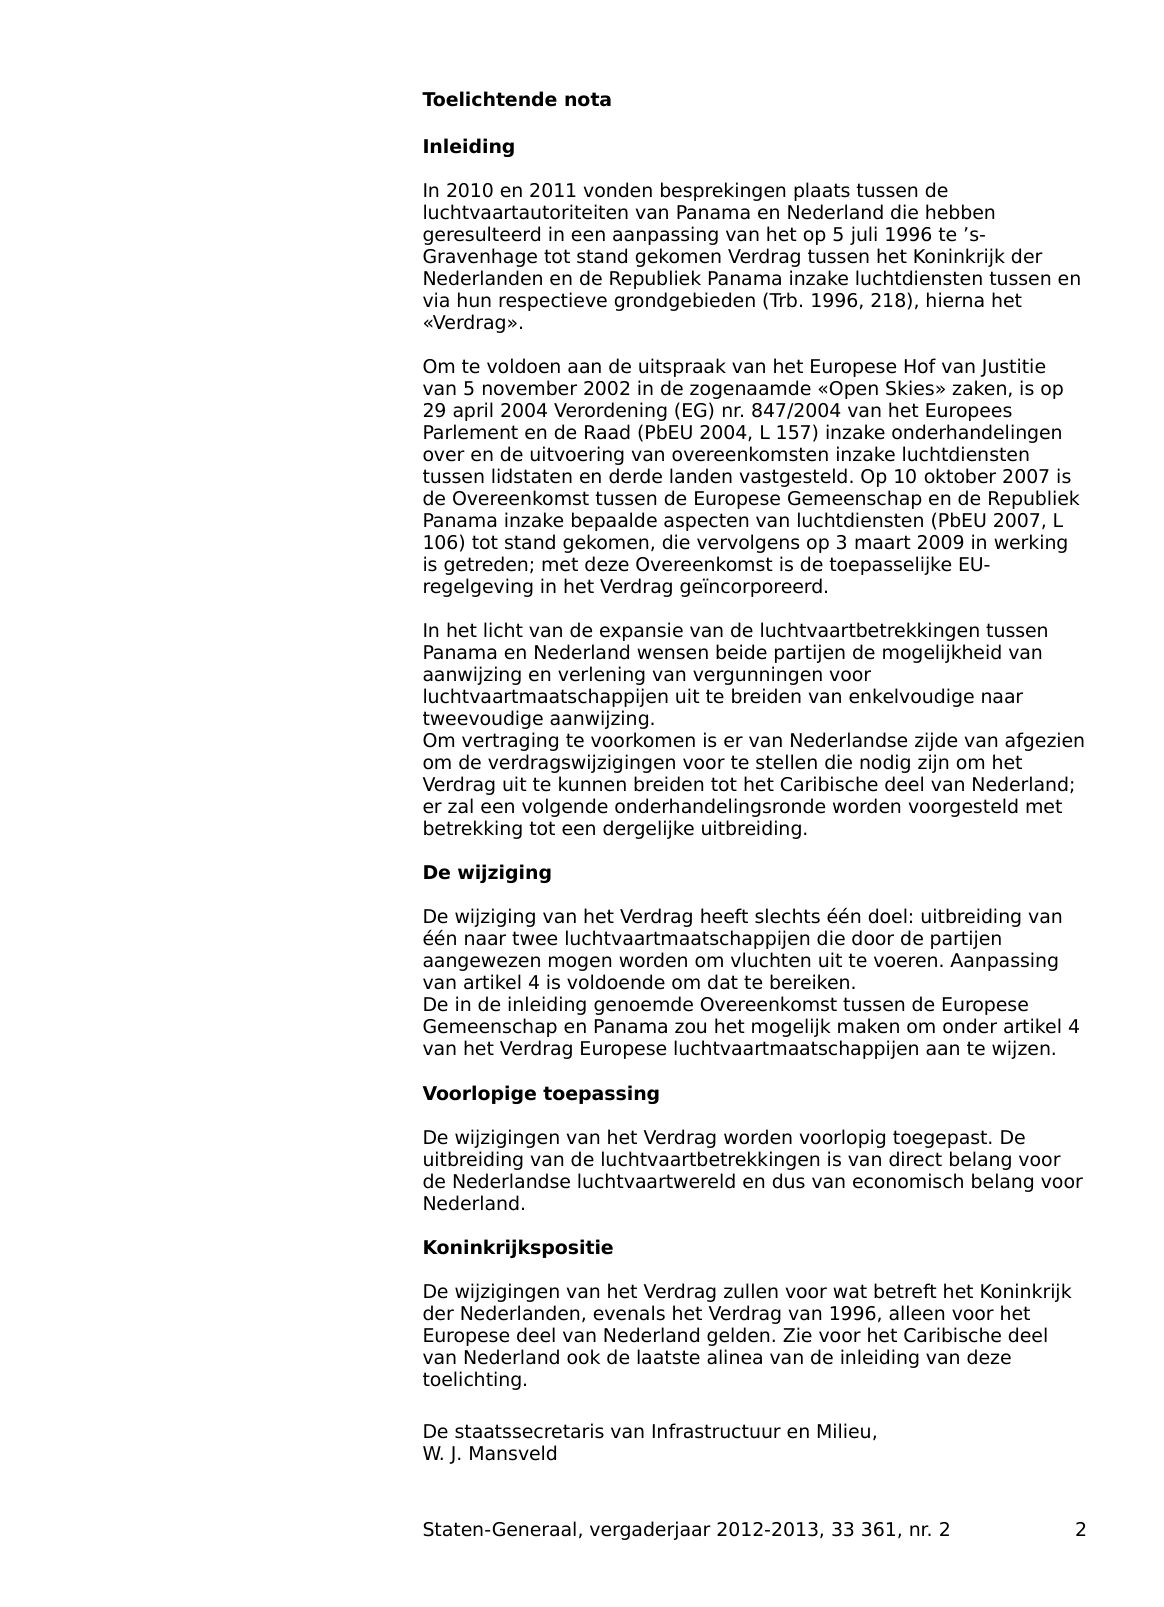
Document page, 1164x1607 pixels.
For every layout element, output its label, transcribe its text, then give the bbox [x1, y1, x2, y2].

subtitle Inleiding [422, 136, 1087, 158]
text De wijziging van het Verdrag heeft slechts één doel: uitbreiding van één naar twee luchtvaartmaatschappijen die door de partijen aangewezen mogen worden om vluchten uit te voeren. Aanpassing van artikel 4 is voldoende om dat te bereiken. [422, 906, 1087, 994]
text De wijzigingen van het Verdrag zullen voor wat betreft het Koninkrijk der Nederlanden, evenals het Verdrag van 1996, alleen voor het Europese deel van Nederland gelden. Zie voor het Caribische deel van Nederland ook de laatste alinea van de inleiding van deze toelichting. [422, 1281, 1087, 1391]
text In 2010 en 2011 vonden besprekingen plaats tussen de luchtvaartautoriteiten van Panama en Nederland die hebben geresulteerd in een aanpassing van het op 5 juli 1996 te ’s-Gravenhage tot stand gekomen Verdrag tussen het Koninkrijk der Nederlanden en de Republiek Panama inzake luchtdiensten tussen en via hun respectieve grondgebieden (Trb. 1996, 218), hierna het «Verdrag». [422, 180, 1087, 334]
text In het licht van de expansie van de luchtvaartbetrekkingen tussen Panama en Nederland wensen beide partijen de mogelijkheid van aanwijzing en verlening van vergunningen voor luchtvaartmaatschappijen uit te breiden van enkelvoudige naar tweevoudige aanwijzing. [422, 620, 1087, 730]
text De in de inleiding genoemde Overeenkomst tussen de Europese Gemeenschap en Panama zou het mogelijk maken om onder artikel 4 van het Verdrag Europese luchtvaartmaatschappijen aan te wijzen. [422, 994, 1087, 1060]
subtitle Toelichtende nota [422, 89, 1087, 111]
text De staatssecretaris van Infrastructuur en Milieu, W. J. Mansveld [422, 1421, 1087, 1465]
text De wijzigingen van het Verdrag worden voorlopig toegepast. De uitbreiding van de luchtvaartbetrekkingen is van direct belang voor de Nederlandse luchtvaartwereld en dus van economisch belang voor Nederland. [422, 1127, 1087, 1214]
text Om te voldoen aan de uitspraak van het Europese Hof van Justitie van 5 november 2002 in de zogenaamde «Open Skies» zaken, is op 29 april 2004 Verordening (EG) nr. 847/2004 van het Europees Parlement en de Raad (PbEU 2004, L 157) inzake onderhandelingen over en de uitvoering van overeenkomsten inzake luchtdiensten tussen lidstaten en derde landen vastgesteld. Op 10 oktober 2007 is de Overeenkomst tussen de Europese Gemeenschap en de Republiek Panama inzake bepaalde aspecten van luchtdiensten (PbEU 2007, L 106) tot stand gekomen, die vervolgens op 3 maart 2009 in werking is getreden; met deze Overeenkomst is de toepasselijke EU-regelgeving in het Verdrag geïncorporeerd. [422, 356, 1087, 598]
subtitle Voorlopige toepassing [422, 1082, 1087, 1104]
subtitle De wijziging [422, 862, 1087, 884]
subtitle Koninkrijkspositie [422, 1237, 1087, 1259]
text Om vertraging te voorkomen is er van Nederlandse zijde van afgezien om de verdragswijzigingen voor te stellen die nodig zijn om het Verdrag uit te kunnen breiden tot het Caribische deel van Nederland; er zal een volgende onderhandelingsronde worden voorgesteld met betrekking tot een dergelijke uitbreiding. [422, 730, 1087, 840]
